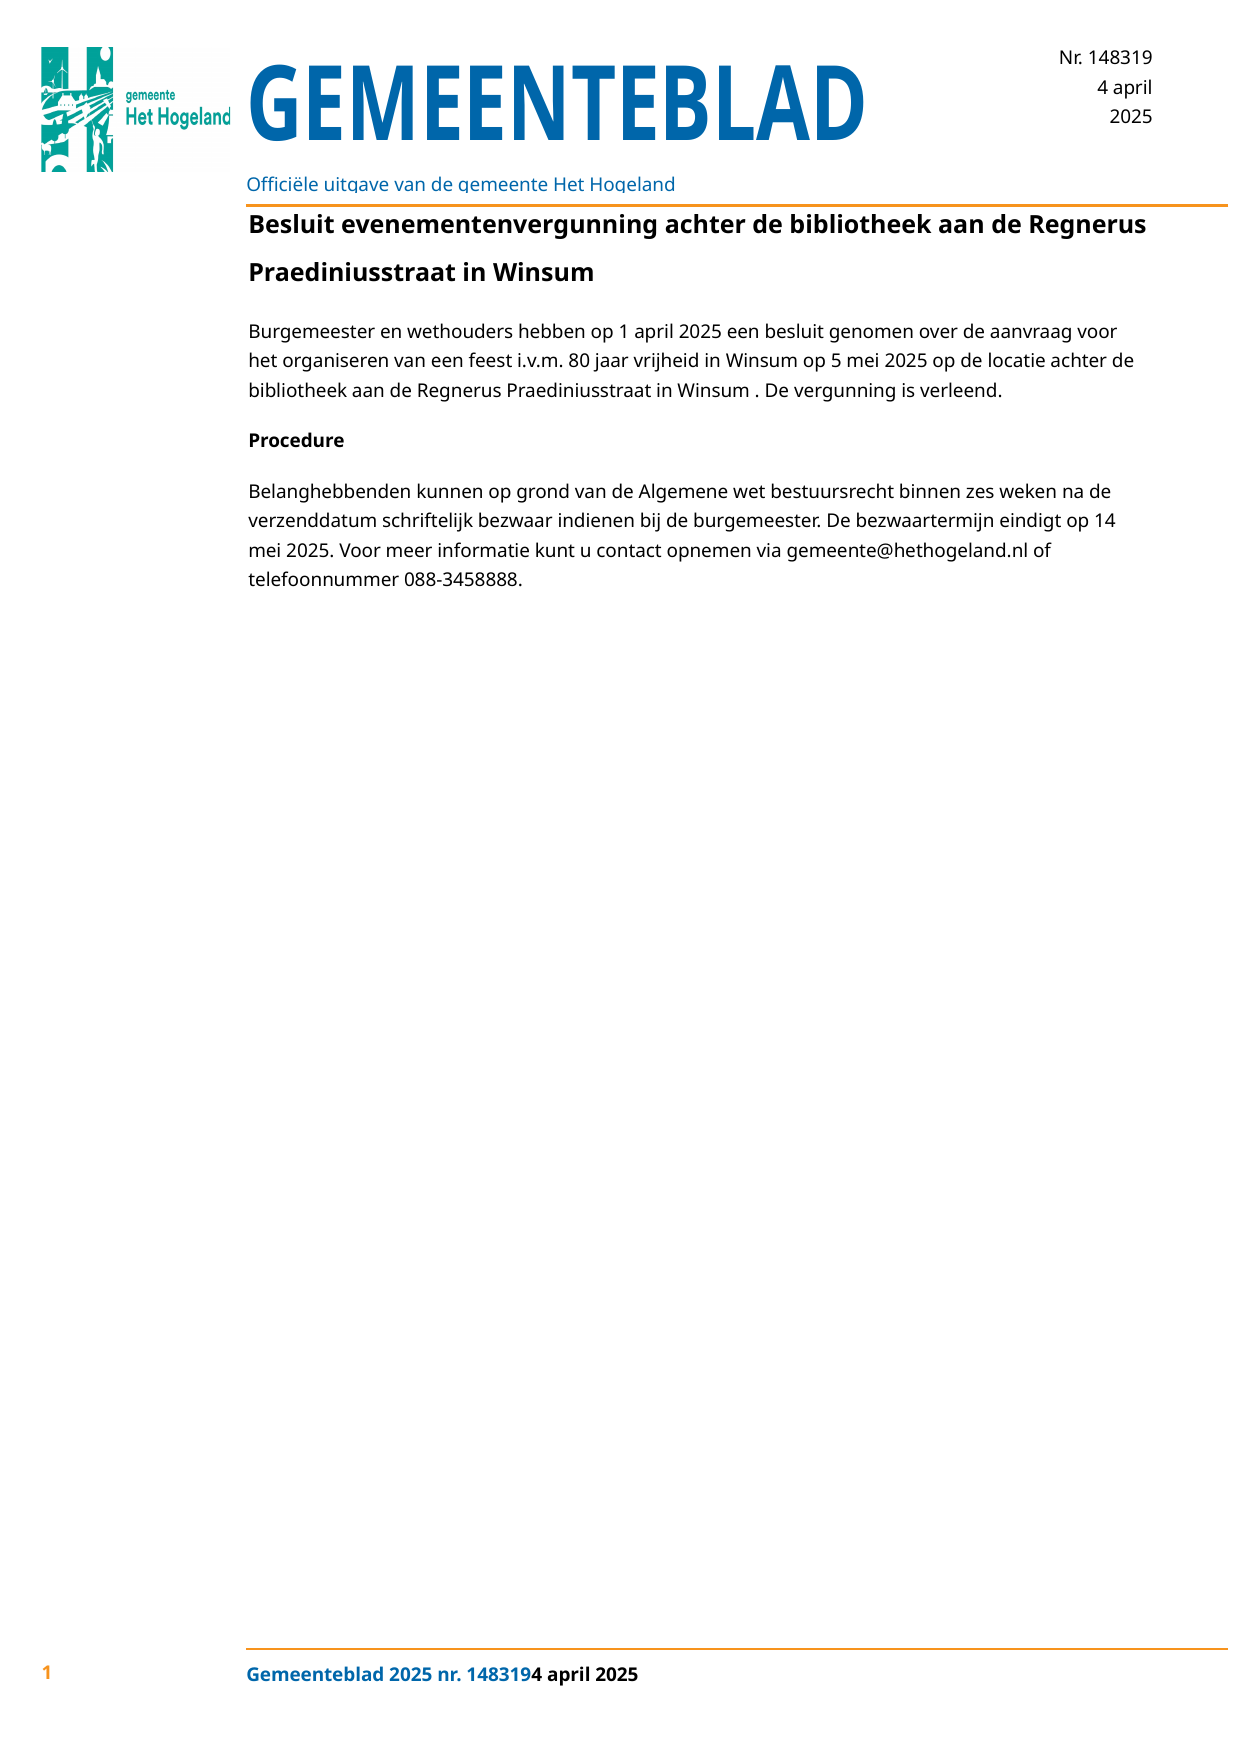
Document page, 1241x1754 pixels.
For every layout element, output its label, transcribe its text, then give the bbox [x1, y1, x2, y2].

text Besluit evenementenvergunning achter de bibliotheek aan de Regnerus Praediniusstraat in Winsum [248, 207, 1152, 288]
text Procedure [248, 427, 1152, 453]
picture [41, 47, 231, 172]
text Burgemeester en wethouders hebben op 1 april 2025 een besluit genomen over de aanvraag voor het organiseren van een feest i.v.m. 80 jaar vrijheid in Winsum op 5 mei 2025 op de locatie achter de bibliotheek aan de Regnerus Praediniusstraat in Winsum . De vergunning is verleend. [248, 318, 1152, 403]
text Belanghebbenden kunnen op grond van de Algemene wet bestuursrecht binnen zes weken na de verzenddatum schriftelijk bezwaar indienen bij de burgemeester. De bezwaartermijn eindigt op 14 mei 2025. Voor meer informatie kunt u contact opnemen via gemeente@hethogeland.nl of telefoonnummer 088-3458888. [248, 478, 1152, 592]
